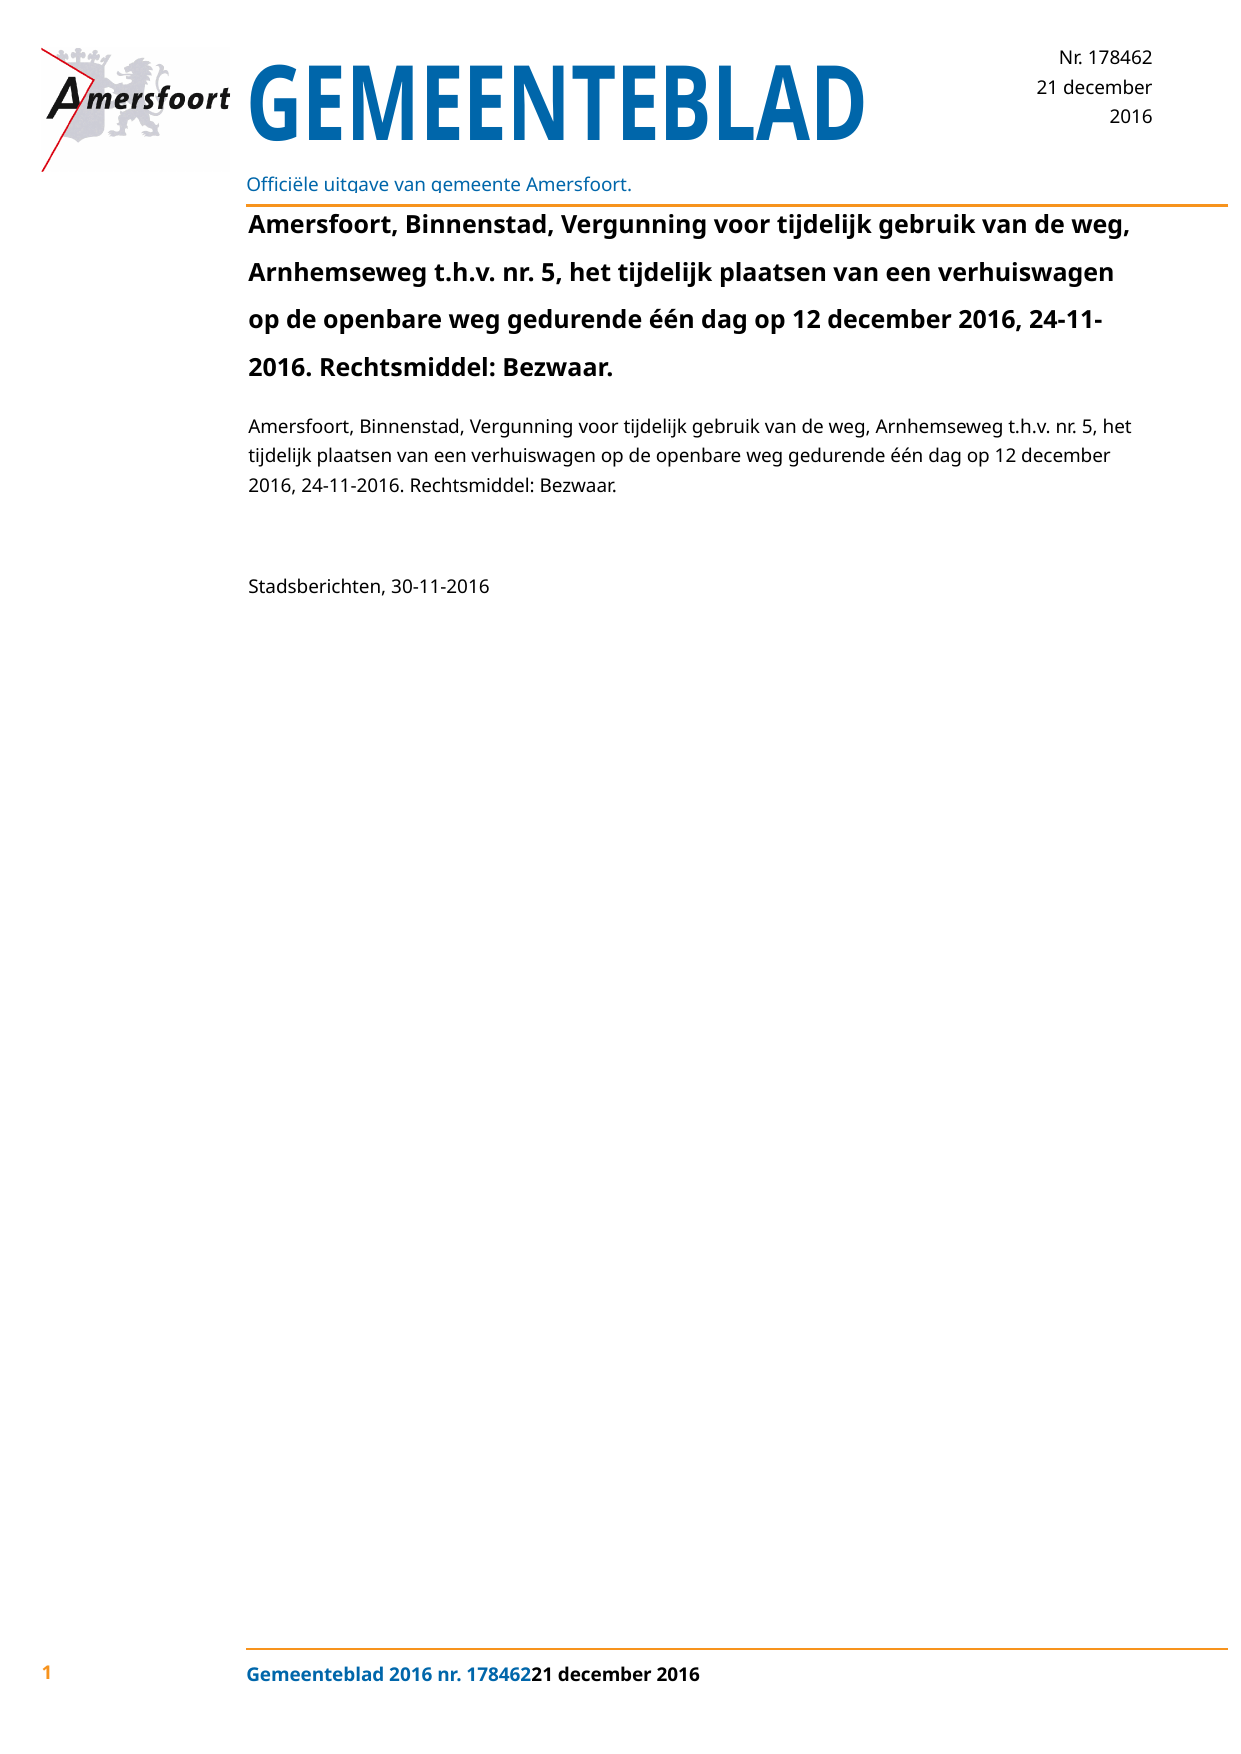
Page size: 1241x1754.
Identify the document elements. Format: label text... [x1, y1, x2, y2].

picture [41, 47, 231, 172]
text Stadsberichten, 30-11-2016 [248, 573, 1152, 599]
text Amersfoort, Binnenstad, Vergunning voor tijdelijk gebruik van de weg, Arnhemseweg t.h.v. nr. 5, het tijdelijk plaatsen van een verhuiswagen op de openbare weg gedurende één dag op 12 december 2016, 24-11-2016. Rechtsmiddel: Bezwaar. [248, 207, 1152, 384]
text Amersfoort, Binnenstad, Vergunning voor tijdelijk gebruik van de weg, Arnhemseweg t.h.v. nr. 5, het tijdelijk plaatsen van een verhuiswagen op de openbare weg gedurende één dag op 12 december 2016, 24-11-2016. Rechtsmiddel: Bezwaar. [248, 413, 1152, 498]
